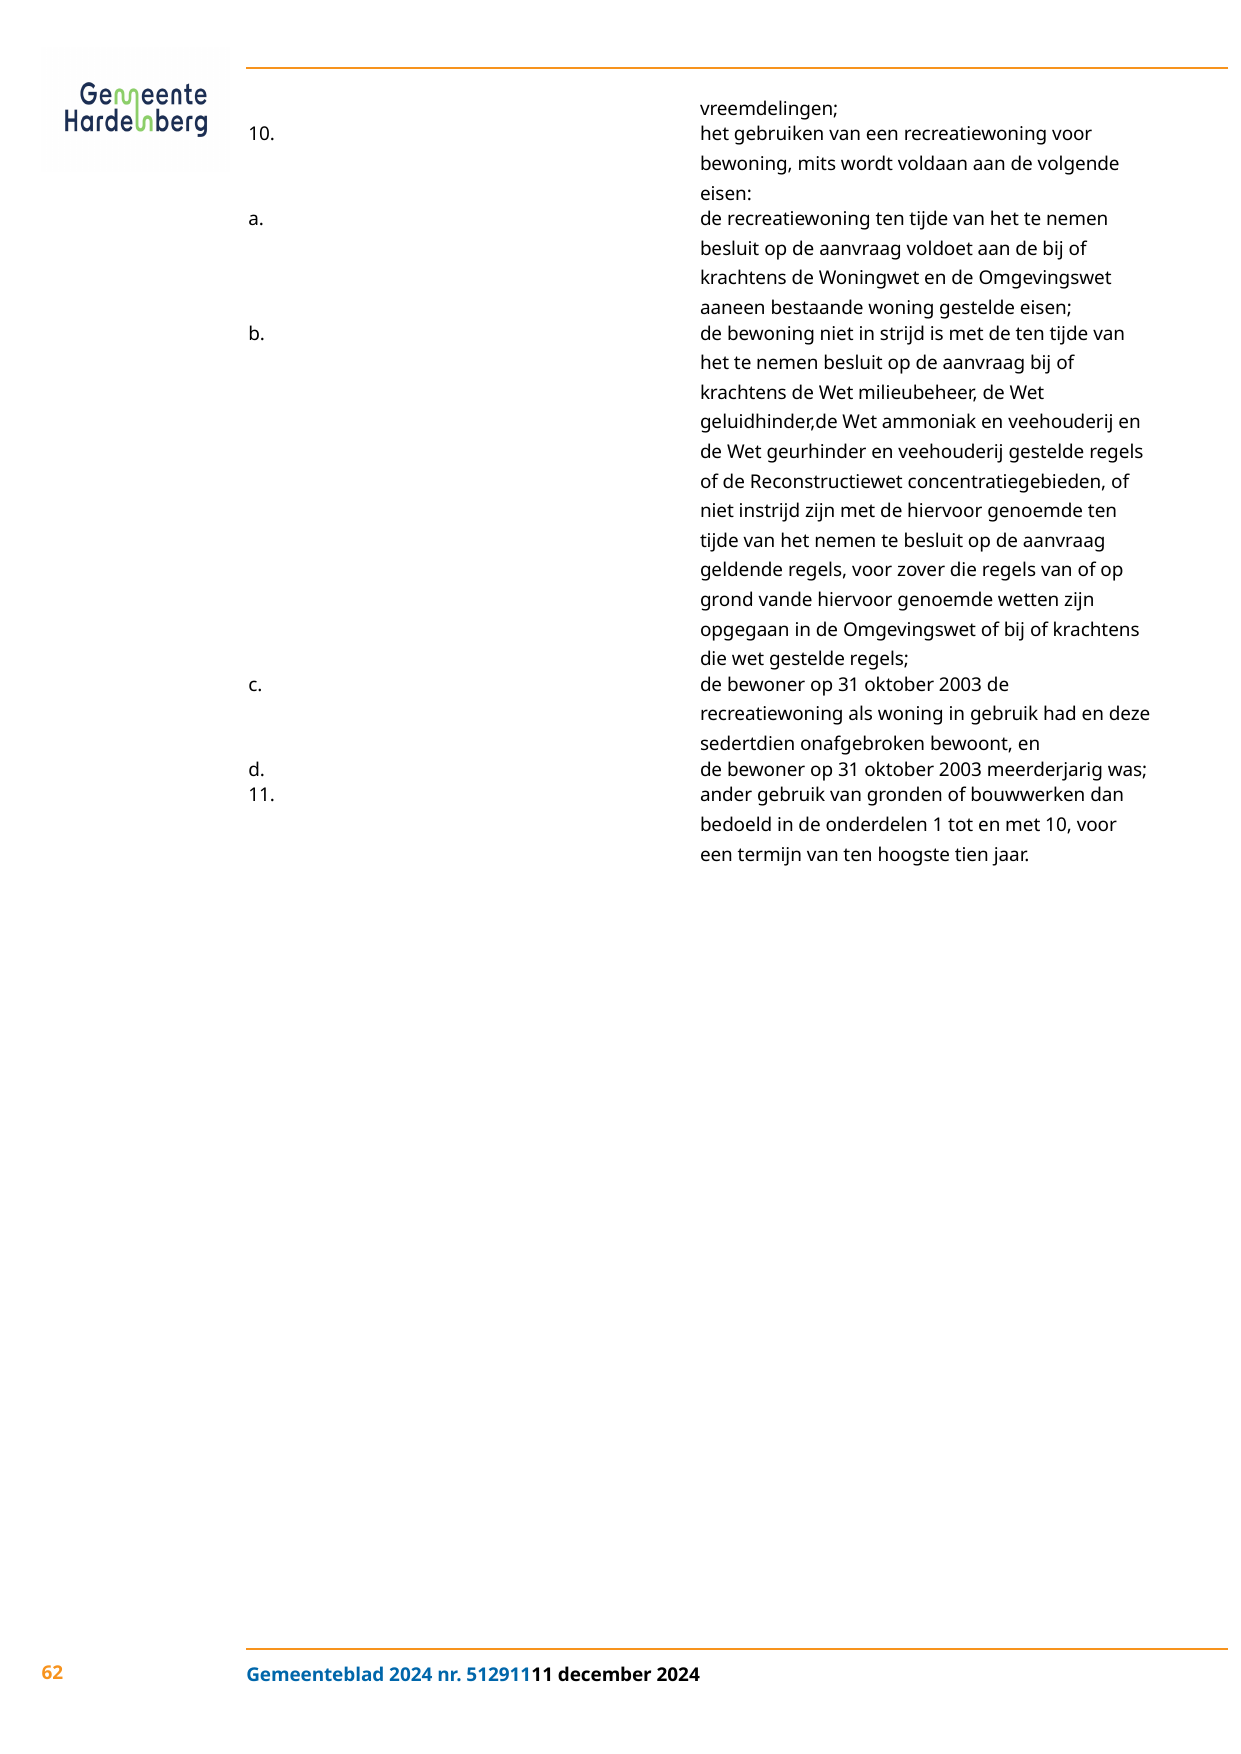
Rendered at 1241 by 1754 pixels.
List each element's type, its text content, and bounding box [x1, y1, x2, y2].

table_cell het gebruiken van een recreatiewoning voor bewoning, mits wordt voldaan aan de volgende eisen: [700, 121, 1152, 205]
table_cell a. [248, 205, 700, 320]
table_cell d. [248, 756, 700, 782]
picture [41, 47, 231, 172]
table_cell de bewoning niet in strijd is met de ten tijde van het te nemen besluit op de aanvraag bij of krachtens de Wet milieubeheer, de Wet geluidhinder,de Wet ammoniak en veehouderij en de Wet geurhinder en veehouderij gestelde regels of de Reconstructiewet concentratiegebieden, of niet instrijd zijn met de hiervoor genoemde ten tijde van het nemen te besluit op de aanvraag geldende regels, voor zover die regels van of op grond vande hiervoor genoemde wetten zijn opgegaan in de Omgevingswet of bij of krachtens die wet gestelde regels; [700, 320, 1152, 671]
table_cell ander gebruik van gronden of bouwwerken dan bedoeld in de onderdelen 1 tot en met 10, voor een termijn van ten hoogste tien jaar. [700, 782, 1152, 867]
table_cell de bewoner op 31 oktober 2003 meerderjarig was; [700, 756, 1152, 782]
table_cell de bewoner op 31 oktober 2003 de recreatiewoning als woning in gebruik had en deze sedertdien onafgebroken bewoont, en [700, 671, 1152, 756]
table_cell b. [248, 320, 700, 671]
table_cell de recreatiewoning ten tijde van het te nemen besluit op de aanvraag voldoet aan de bij of krachtens de Woningwet en de Omgevingswet aaneen bestaande woning gestelde eisen; [700, 205, 1152, 320]
table_cell 10. [248, 121, 700, 205]
table_cell c. [248, 671, 700, 756]
table_cell [248, 95, 700, 121]
table_cell 11. [248, 782, 700, 867]
table_cell vreemdelingen; [700, 95, 1152, 121]
